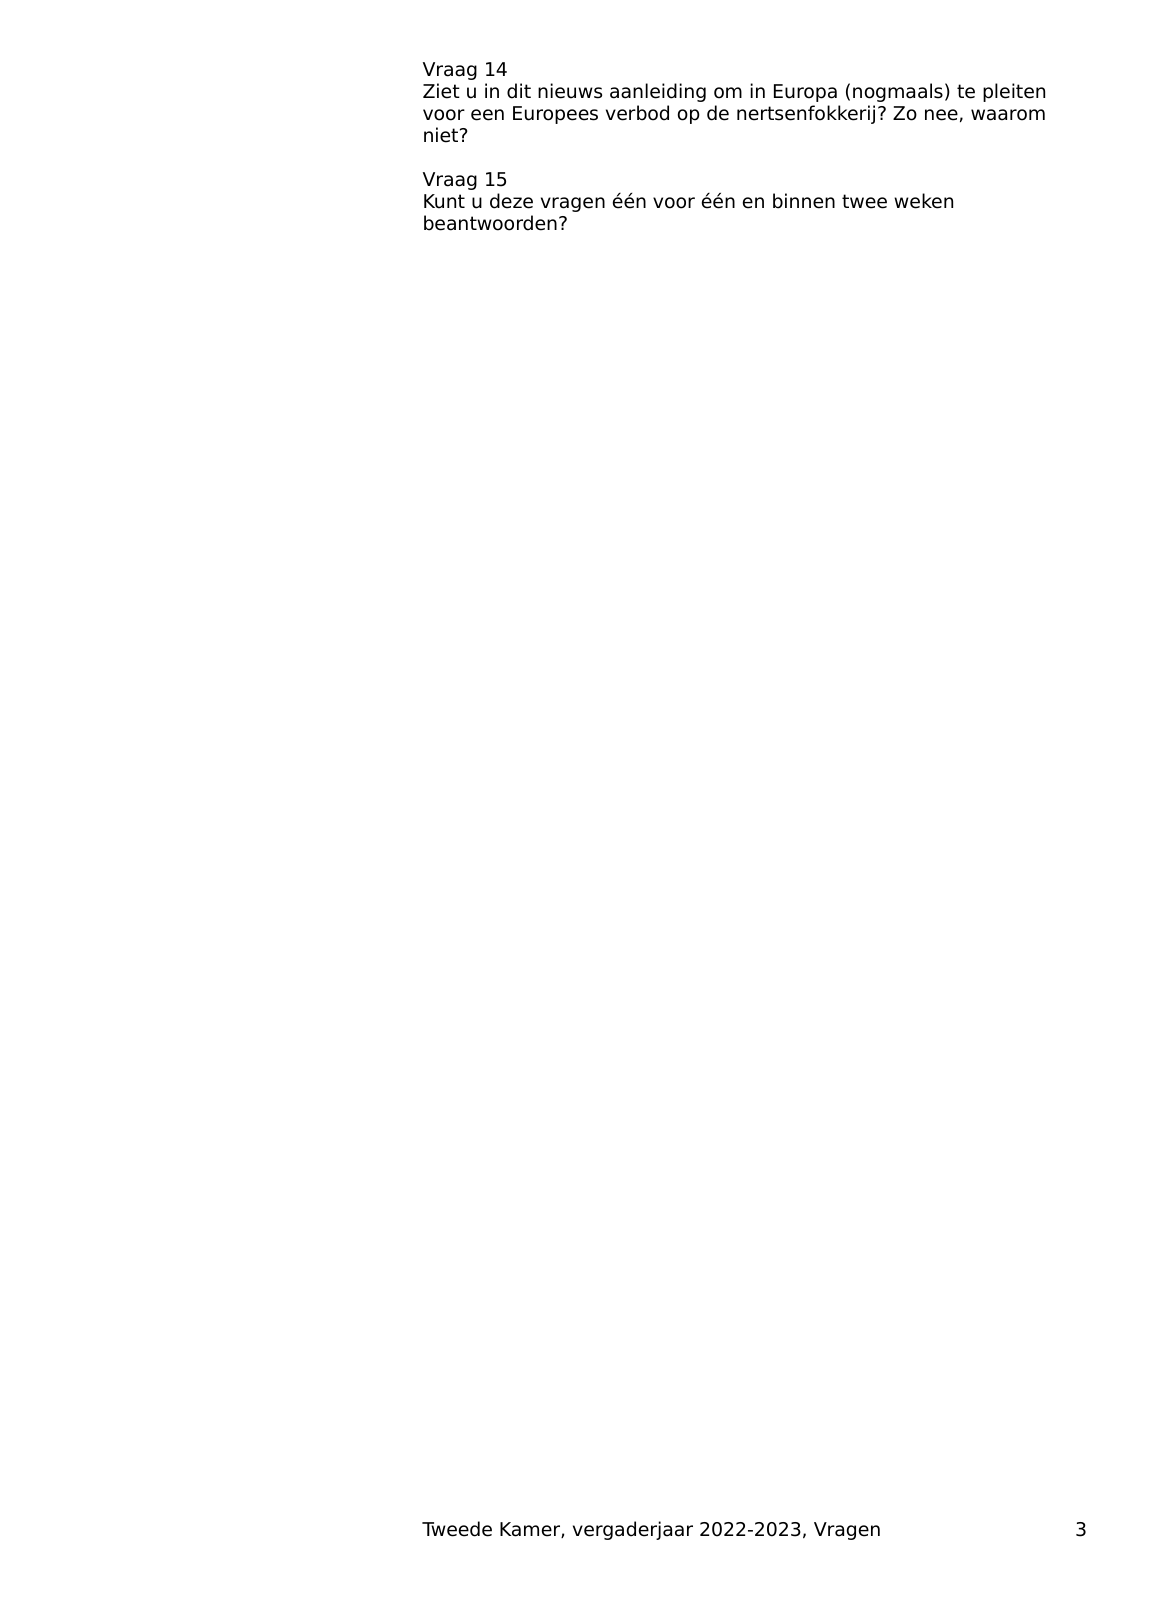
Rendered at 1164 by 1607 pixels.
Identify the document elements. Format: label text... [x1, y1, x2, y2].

text Vraag 14 [422, 59, 1087, 81]
text Vraag 15 [422, 169, 1087, 191]
text Kunt u deze vragen één voor één en binnen twee weken beantwoorden? [422, 191, 1087, 235]
text Ziet u in dit nieuws aanleiding om in Europa (nogmaals) te pleiten voor een Europees verbod op de nertsenfokkerij? Zo nee, waarom niet? [422, 81, 1087, 147]
